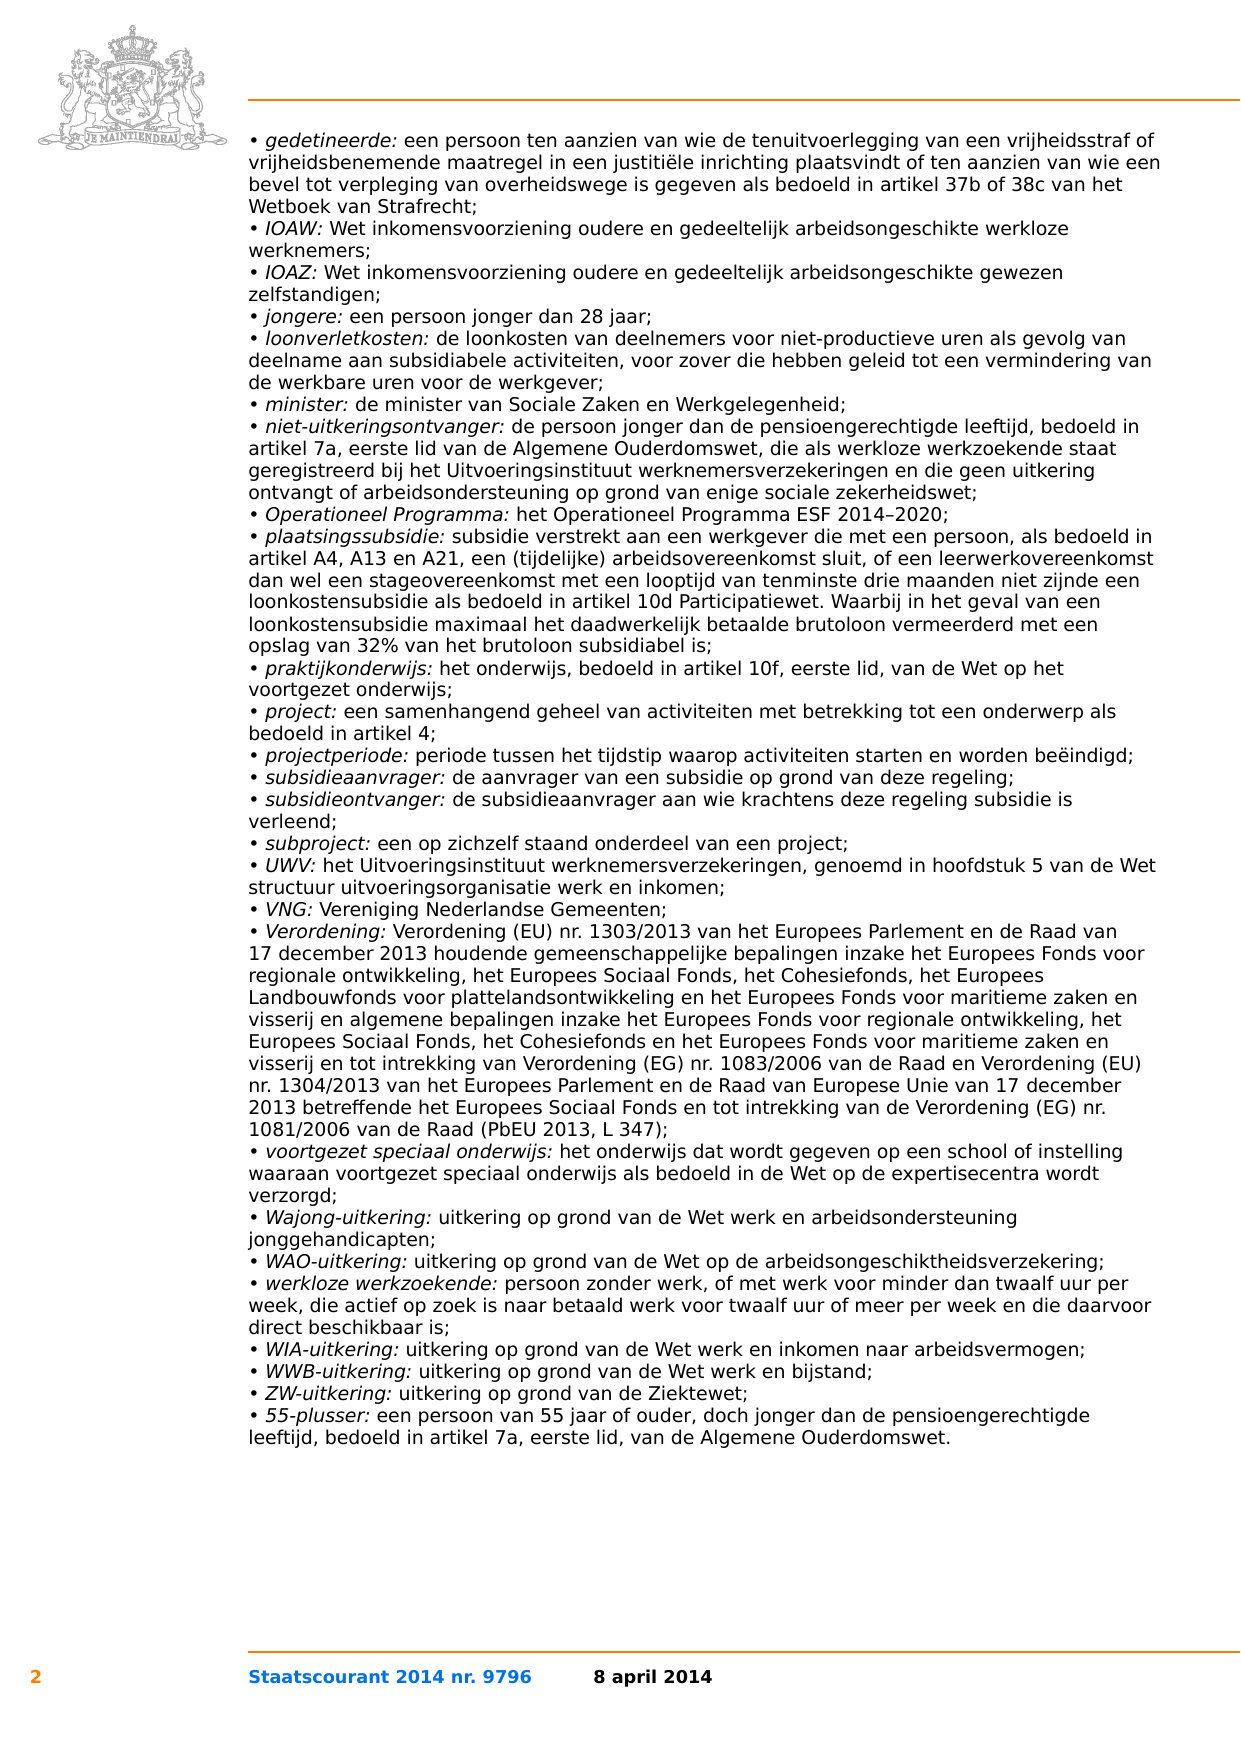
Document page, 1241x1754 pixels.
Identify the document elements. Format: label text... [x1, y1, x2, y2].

text • WWB-uitkering: uitkering op grond van de Wet werk en bijstand; [248, 1361, 1163, 1383]
text • WIA-uitkering: uitkering op grond van de Wet werk en inkomen naar arbeidsvermogen; [248, 1339, 1163, 1361]
text • projectperiode: periode tussen het tijdstip waarop activiteiten starten en worden beëindigd; [248, 745, 1163, 767]
text • Operationeel Programma: het Operationeel Programma ESF 2014–2020; [248, 503, 1163, 526]
text • subsidieaanvrager: de aanvrager van een subsidie op grond van deze regeling; [248, 767, 1163, 789]
text • ZW-uitkering: uitkering op grond van de Ziektewet; [248, 1383, 1163, 1405]
text • werkloze werkzoekende: persoon zonder werk, of met werk voor minder dan twaalf uur per week, die actief op zoek is naar betaald werk voor twaalf uur of meer per week en die daarvoor direct beschikbaar is; [248, 1273, 1163, 1339]
text • niet-uitkeringsontvanger: de persoon jonger dan de pensioengerechtigde leeftijd, bedoeld in artikel 7a, eerste lid van de Algemene Ouderdomswet, die als werkloze werkzoekende staat geregistreerd bij het Uitvoeringsinstituut werknemersverzekeringen en die geen uitkering ontvangt of arbeidsondersteuning op grond van enige sociale zekerheidswet; [248, 416, 1163, 503]
text • 55-plusser: een persoon van 55 jaar of ouder, doch jonger dan de pensioengerechtigde leeftijd, bedoeld in artikel 7a, eerste lid, van de Algemene Ouderdomswet. [248, 1405, 1163, 1449]
text • IOAW: Wet inkomensvoorziening oudere en gedeeltelijk arbeidsongeschikte werkloze werknemers; [248, 218, 1163, 262]
text • loonverletkosten: de loonkosten van deelnemers voor niet-productieve uren als gevolg van deelname aan subsidiabele activiteiten, voor zover die hebben geleid tot een vermindering van de werkbare uren voor de werkgever; [248, 328, 1163, 394]
text • WAO-uitkering: uitkering op grond van de Wet op de arbeidsongeschiktheidsverzekering; [248, 1251, 1163, 1273]
text • gedetineerde: een persoon ten aanzien van wie de tenuitvoerlegging van een vrijheidsstraf of vrijheidsbenemende maatregel in een justitiële inrichting plaatsvindt of ten aanzien van wie een bevel tot verpleging van overheidswege is gegeven als bedoeld in artikel 37b of 38c van het Wetboek van Strafrecht; [248, 130, 1163, 218]
text • plaatsingssubsidie: subsidie verstrekt aan een werkgever die met een persoon, als bedoeld in artikel A4, A13 en A21, een (tijdelijke) arbeidsovereenkomst sluit, of een leerwerkovereenkomst dan wel een stageovereenkomst met een looptijd van tenminste drie maanden niet zijnde een loonkostensubsidie als bedoeld in artikel 10d Participatiewet. Waarbij in het geval van een loonkostensubsidie maximaal het daadwerkelijk betaalde brutoloon vermeerderd met een opslag van 32% van het brutoloon subsidiabel is; [248, 526, 1163, 657]
text • Wajong-uitkering: uitkering op grond van de Wet werk en arbeidsondersteuning jonggehandicapten; [248, 1207, 1163, 1251]
text • jongere: een persoon jonger dan 28 jaar; [248, 306, 1163, 328]
text • project: een samenhangend geheel van activiteiten met betrekking tot een onderwerp als bedoeld in artikel 4; [248, 701, 1163, 745]
text • VNG: Vereniging Nederlandse Gemeenten; [248, 899, 1163, 921]
text • subsidieontvanger: de subsidieaanvrager aan wie krachtens deze regeling subsidie is verleend; [248, 789, 1163, 833]
text • IOAZ: Wet inkomensvoorziening oudere en gedeeltelijk arbeidsongeschikte gewezen zelfstandigen; [248, 262, 1163, 306]
text • subproject: een op zichzelf staand onderdeel van een project; [248, 833, 1163, 855]
text • minister: de minister van Sociale Zaken en Werkgelegenheid; [248, 394, 1163, 416]
text • voortgezet speciaal onderwijs: het onderwijs dat wordt gegeven op een school of instelling waaraan voortgezet speciaal onderwijs als bedoeld in de Wet op de expertisecentra wordt verzorgd; [248, 1141, 1163, 1207]
text • Verordening: Verordening (EU) nr. 1303/2013 van het Europees Parlement en de Raad van 17 december 2013 houdende gemeenschappelijke bepalingen inzake het Europees Fonds voor regionale ontwikkeling, het Europees Sociaal Fonds, het Cohesiefonds, het Europees Landbouwfonds voor plattelandsontwikkeling en het Europees Fonds voor maritieme zaken en visserij en algemene bepalingen inzake het Europees Fonds voor regionale ontwikkeling, het Europees Sociaal Fonds, het Cohesiefonds en het Europees Fonds voor maritieme zaken en visserij en tot intrekking van Verordening (EG) nr. 1083/2006 van de Raad en Verordening (EU) nr. 1304/2013 van het Europees Parlement en de Raad van Europese Unie van 17 december 2013 betreffende het Europees Sociaal Fonds en tot intrekking van de Verordening (EG) nr. 1081/2006 van de Raad (PbEU 2013, L 347); [248, 921, 1163, 1141]
picture [38, 25, 227, 150]
text • UWV: het Uitvoeringsinstituut werknemersverzekeringen, genoemd in hoofdstuk 5 van de Wet structuur uitvoeringsorganisatie werk en inkomen; [248, 855, 1163, 899]
text • praktijkonderwijs: het onderwijs, bedoeld in artikel 10f, eerste lid, van de Wet op het voortgezet onderwijs; [248, 657, 1163, 701]
